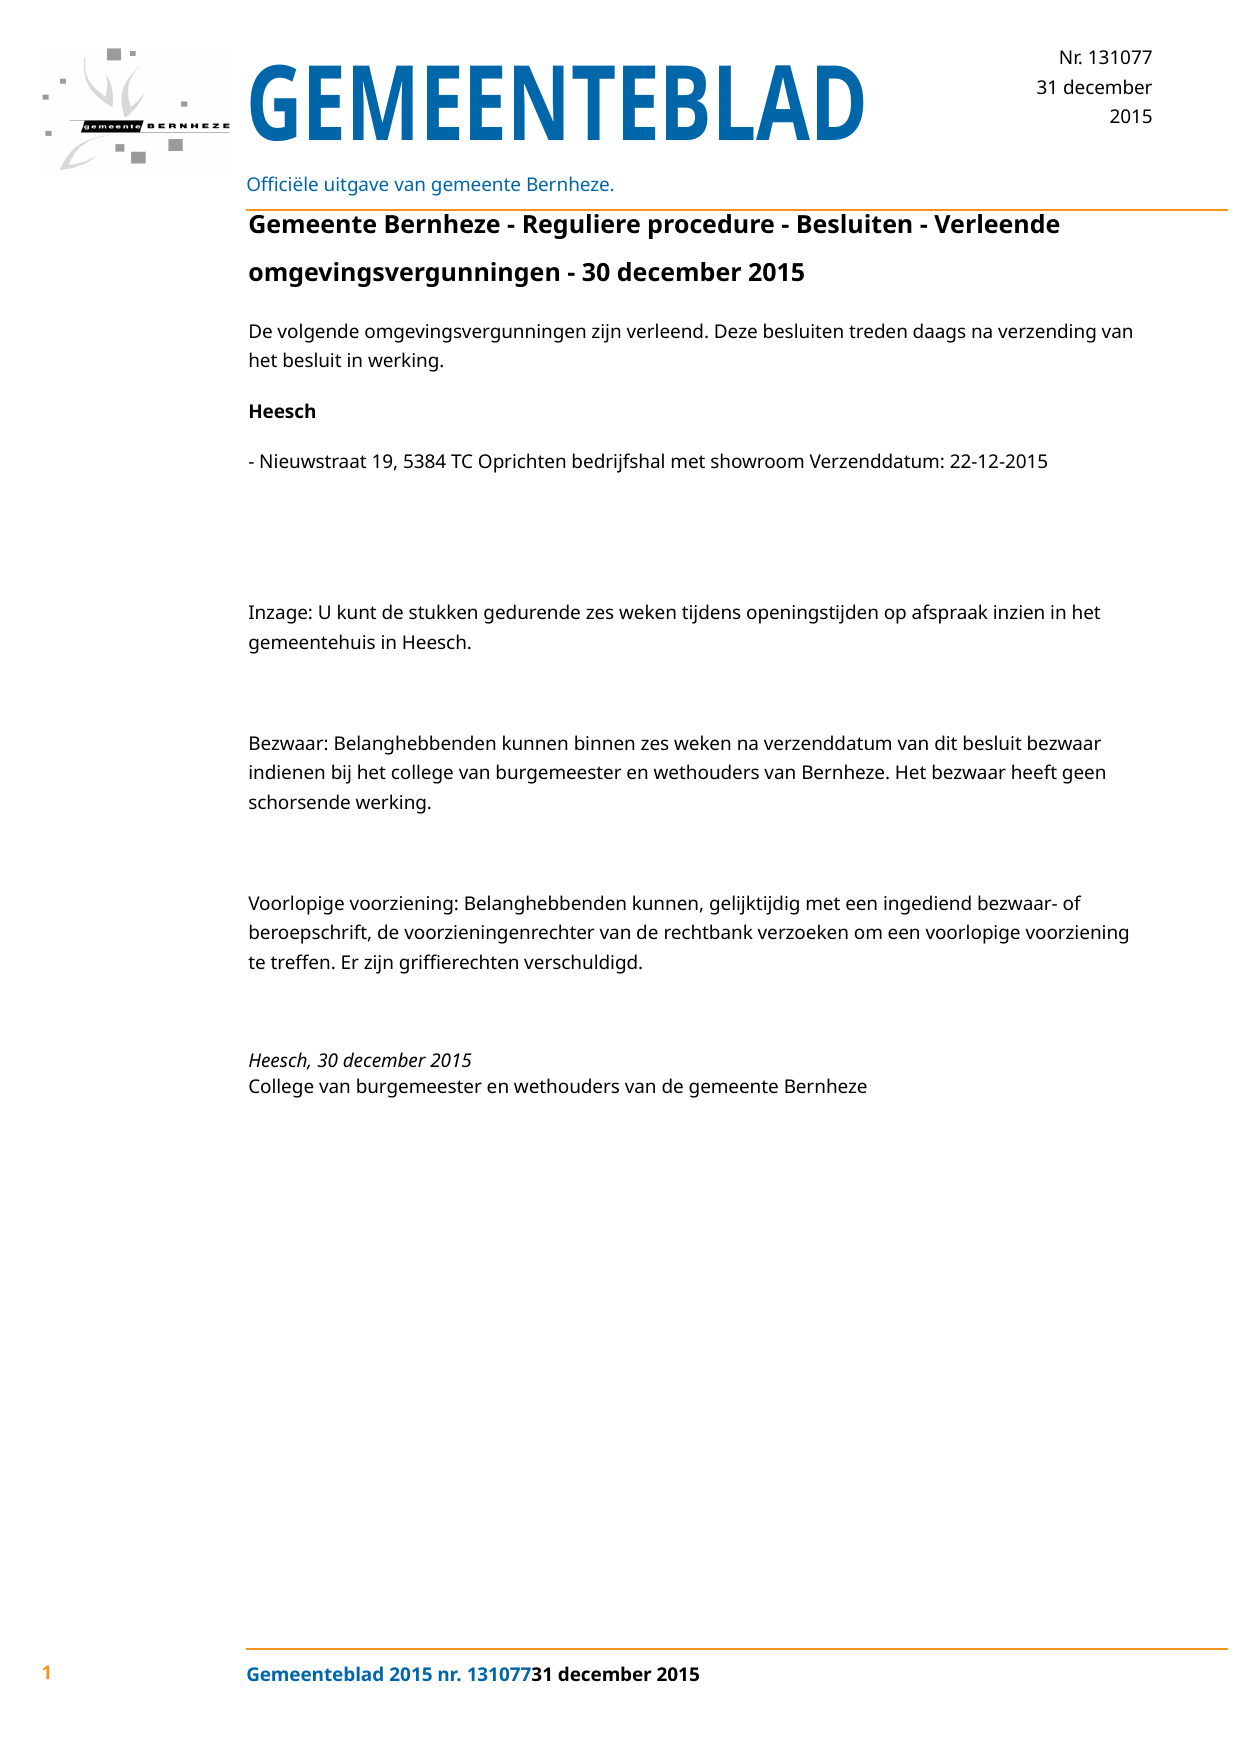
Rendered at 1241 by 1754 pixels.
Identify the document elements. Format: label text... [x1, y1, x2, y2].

text Voorlopige voorziening: Belanghebbenden kunnen, gelijktijdig met een ingediend bezwaar- of beroepschrift, de voorzieningenrechter van de rechtbank verzoeken om een voorlopige voorziening te treffen. Er zijn griffierechten verschuldigd. [248, 890, 1152, 975]
text Bezwaar: Belanghebbenden kunnen binnen zes weken na verzenddatum van dit besluit bezwaar indienen bij het college van burgemeester en wethouders van Bernheze. Het bezwaar heeft geen schorsende werking. [248, 730, 1152, 815]
text Gemeente Bernheze - Reguliere procedure - Besluiten - Verleende omgevingsvergunningen - 30 december 2015 [248, 211, 1152, 288]
text Heesch [248, 398, 1152, 424]
text Inzage: U kunt de stukken gedurende zes weken tijdens openingstijden op afspraak inzien in het gemeentehuis in Heesch. [248, 599, 1152, 655]
picture [41, 47, 231, 172]
text - Nieuwstraat 19, 5384 TC Oprichten bedrijfshal met showroom Verzenddatum: 22-12-2015 [248, 448, 1152, 474]
text De volgende omgevingsvergunningen zijn verleend. Deze besluiten treden daags na verzending van het besluit in werking. [248, 318, 1152, 373]
text College van burgemeester en wethouders van de gemeente Bernheze [248, 1073, 1152, 1099]
text Heesch, 30 december 2015 [248, 1047, 1152, 1073]
